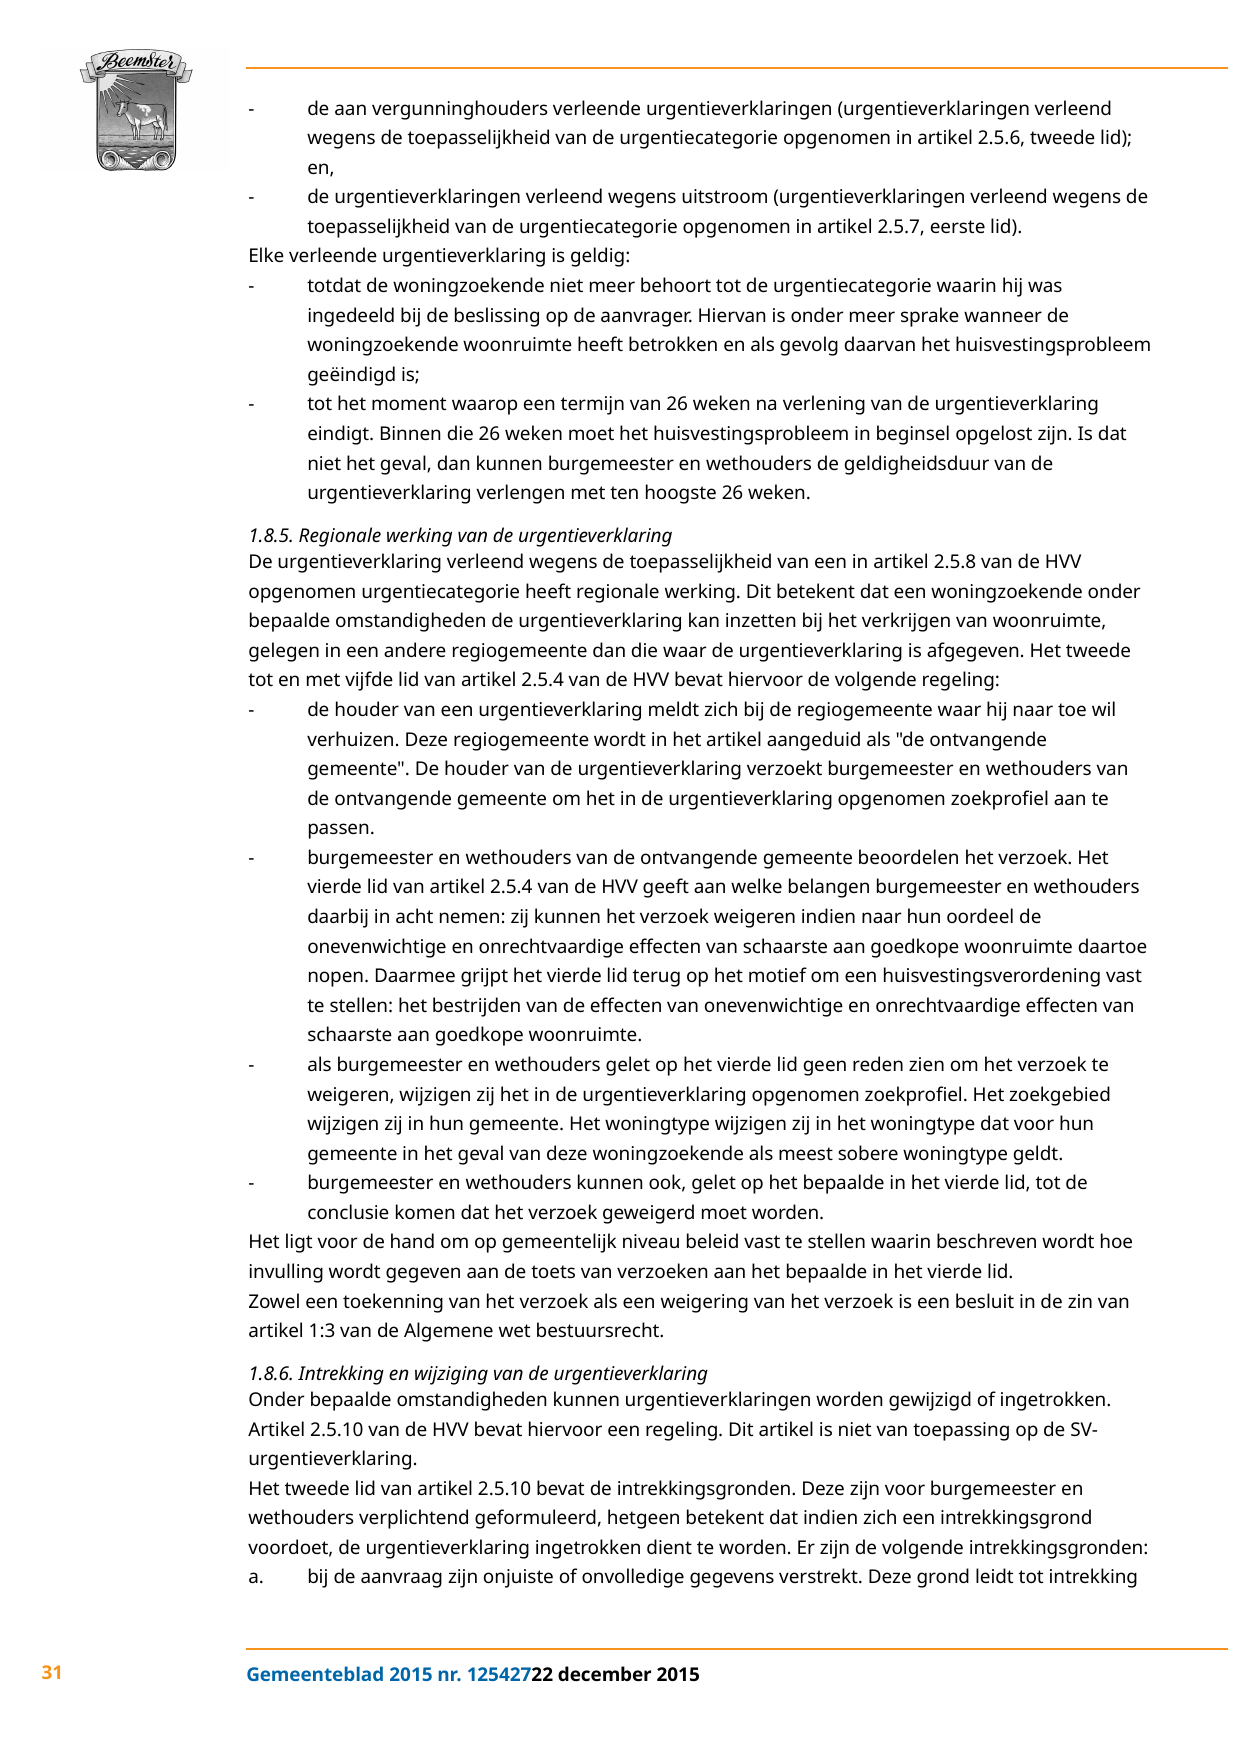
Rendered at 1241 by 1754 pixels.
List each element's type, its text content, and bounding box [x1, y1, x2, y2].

list de aan vergunninghouders verleende urgentieverklaringen (urgentieverklaringen verleend wegens de toepasselijkheid van de urgentiecategorie opgenomen in artikel 2.5.6, tweede lid); en, [248, 95, 1152, 180]
list de urgentieverklaringen verleend wegens uitstroom (urgentieverklaringen verleend wegens de toepasselijkheid van de urgentiecategorie opgenomen in artikel 2.5.7, eerste lid). [248, 183, 1152, 239]
text Elke verleende urgentieverklaring is geldig: [248, 243, 1152, 268]
text 1.8.5. Regionale werking van de urgentieverklaring [248, 522, 1152, 548]
list als burgemeester en wethouders gelet op het vierde lid geen reden zien om het verzoek te weigeren, wijzigen zij het in de urgentieverklaring opgenomen zoekprofiel. Het zoekgebied wijzigen zij in hun gemeente. Het woningtype wijzigen zij in het woningtype dat voor hun gemeente in het geval van deze woningzoekende als meest sobere woningtype geldt. [248, 1051, 1152, 1166]
text Zowel een toekenning van het verzoek als een weigering van het verzoek is een besluit in de zin van artikel 1:3 van de Algemene wet bestuursrecht. [248, 1288, 1152, 1343]
text 1.8.6. Intrekking en wijziging van de urgentieverklaring [248, 1361, 1152, 1386]
list burgemeester en wethouders van de ontvangende gemeente beoordelen het verzoek. Het vierde lid van artikel 2.5.4 van de HVV geeft aan welke belangen burgemeester en wethouders daarbij in acht nemen: zij kunnen het verzoek weigeren indien naar hun oordeel de onevenwichtige en onrechtvaardige effecten van schaarste aan goedkope woonruimte daartoe nopen. Daarmee grijpt het vierde lid terug op het motief om een huisvestingsverordening vast te stellen: het bestrijden van de effecten van onevenwichtige en onrechtvaardige effecten van schaarste aan goedkope woonruimte. [248, 844, 1152, 1047]
list tot het moment waarop een termijn van 26 weken na verlening van de urgentieverklaring eindigt. Binnen die 26 weken moet het huisvestingsprobleem in beginsel opgelost zijn. Is dat niet het geval, dan kunnen burgemeester en wethouders de geldigheidsduur van de urgentieverklaring verlengen met ten hoogste 26 weken. [248, 391, 1152, 505]
list bij de aanvraag zijn onjuiste of onvolledige gegevens verstrekt. Deze grond leidt tot intrekking [248, 1564, 1152, 1589]
picture [41, 47, 231, 172]
list burgemeester en wethouders kunnen ook, gelet op het bepaalde in het vierde lid, tot de conclusie komen dat het verzoek geweigerd moet worden. [248, 1169, 1152, 1225]
text Onder bepaalde omstandigheden kunnen urgentieverklaringen worden gewijzigd of ingetrokken. Artikel 2.5.10 van de HVV bevat hiervoor een regeling. Dit artikel is niet van toepassing op de SV-urgentieverklaring. [248, 1386, 1152, 1471]
list de houder van een urgentieverklaring meldt zich bij de regiogemeente waar hij naar toe wil verhuizen. Deze regiogemeente wordt in het artikel aangeduid als "de ontvangende gemeente". De houder van de urgentieverklaring verzoekt burgemeester en wethouders van de ontvangende gemeente om het in de urgentieverklaring opgenomen zoekprofiel aan te passen. [248, 696, 1152, 840]
list totdat de woningzoekende niet meer behoort tot de urgentiecategorie waarin hij was ingedeeld bij de beslissing op de aanvrager. Hiervan is onder meer sprake wanneer de woningzoekende woonruimte heeft betrokken en als gevolg daarvan het huisvestingsprobleem geëindigd is; [248, 272, 1152, 387]
text Het ligt voor de hand om op gemeentelijk niveau beleid vast te stellen waarin beschreven wordt hoe invulling wordt gegeven aan de toets van verzoeken aan het bepaalde in het vierde lid. [248, 1229, 1152, 1284]
text De urgentieverklaring verleend wegens de toepasselijkheid van een in artikel 2.5.8 van de HVV opgenomen urgentiecategorie heeft regionale werking. Dit betekent dat een woningzoekende onder bepaalde omstandigheden de urgentieverklaring kan inzetten bij het verkrijgen van woonruimte, gelegen in een andere regiogemeente dan die waar de urgentieverklaring is afgegeven. Het tweede tot en met vijfde lid van artikel 2.5.4 van de HVV bevat hiervoor de volgende regeling: [248, 548, 1152, 692]
text Het tweede lid van artikel 2.5.10 bevat de intrekkingsgronden. Deze zijn voor burgemeester en wethouders verplichtend geformuleerd, hetgeen betekent dat indien zich een intrekkingsgrond voordoet, de urgentieverklaring ingetrokken dient te worden. Er zijn de volgende intrekkingsgronden: [248, 1475, 1152, 1560]
